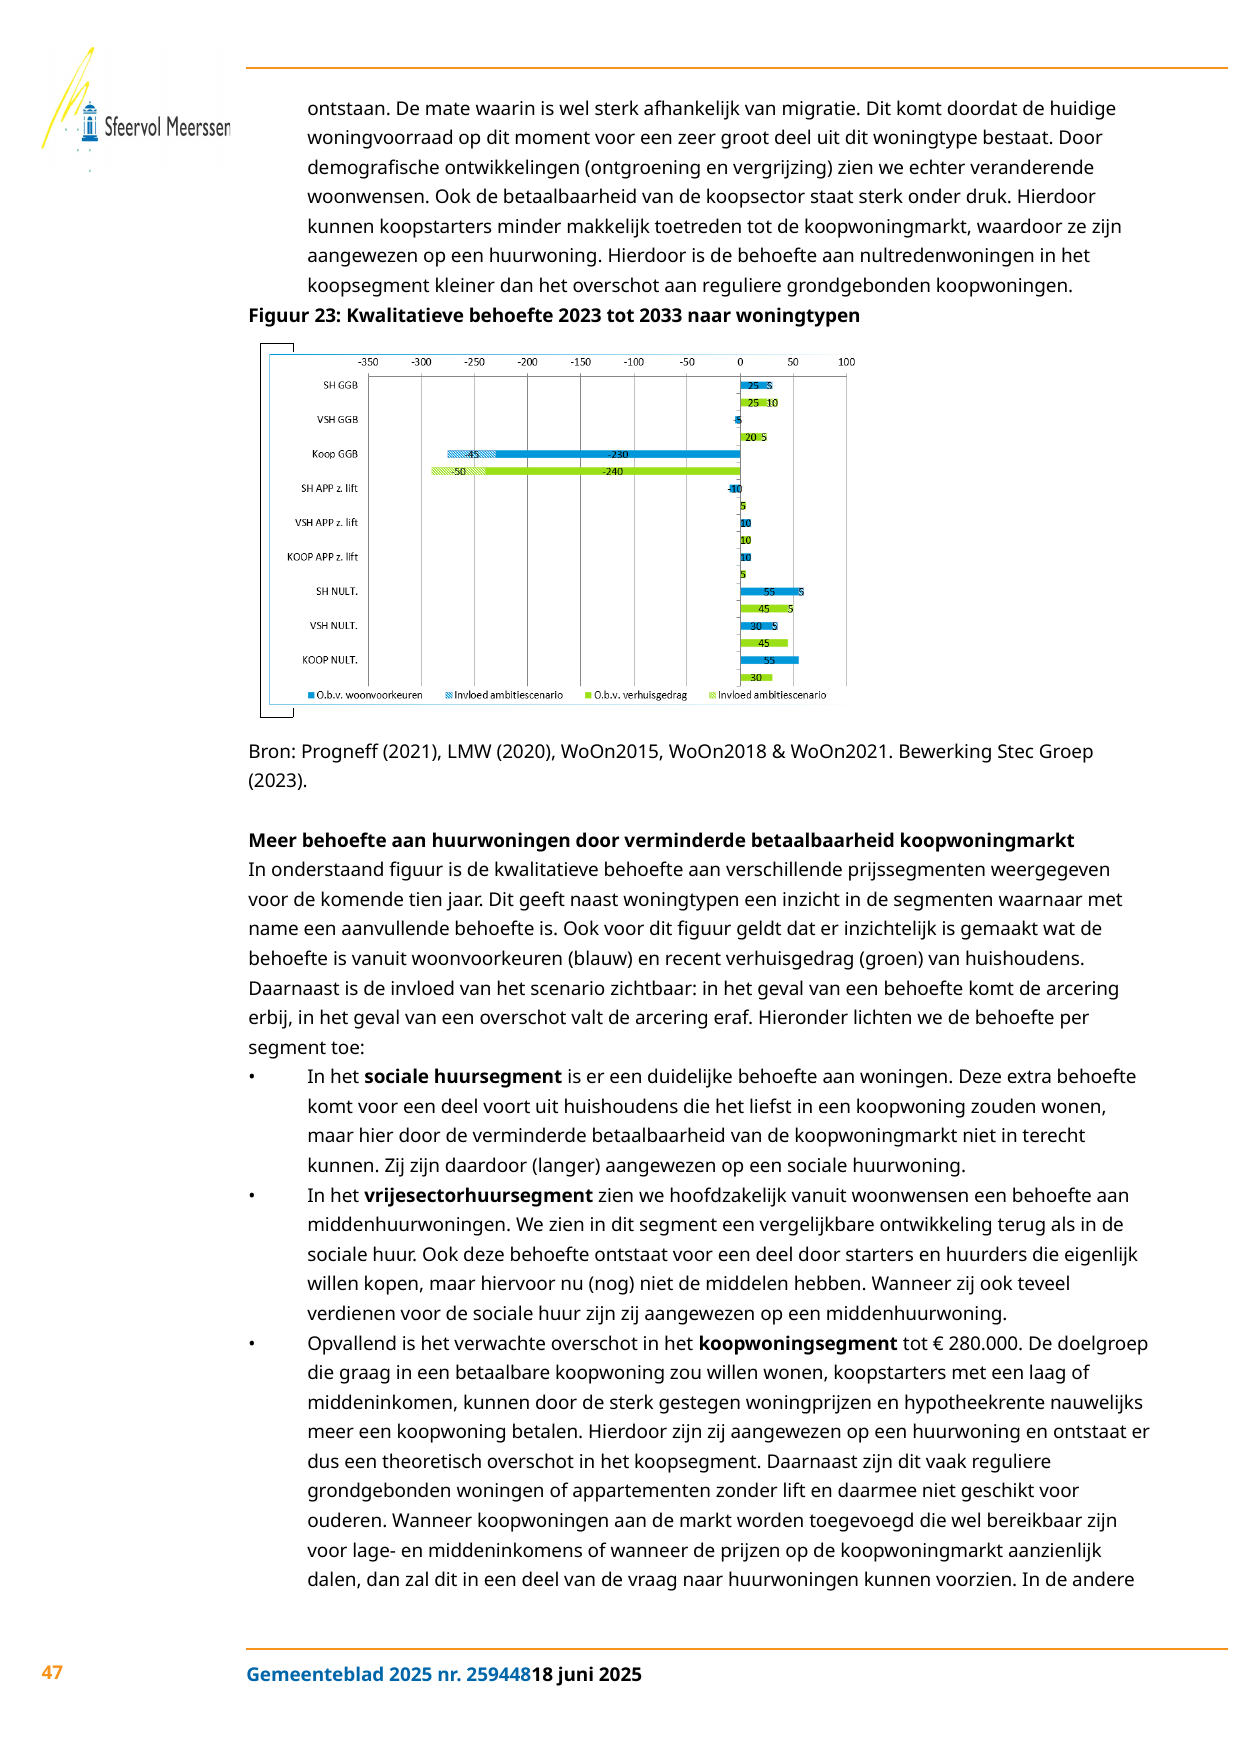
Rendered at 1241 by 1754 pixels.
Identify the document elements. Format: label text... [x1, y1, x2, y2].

list ontstaan. De mate waarin is wel sterk afhankelijk van migratie. Dit komt doordat de huidige woningvoorraad op dit moment voor een zeer groot deel uit dit woningtype bestaat. Door demografische ontwikkelingen (ontgroening en vergrijzing) zien we echter veranderende woonwensen. Ook de betaalbaarheid van de koopsector staat sterk onder druk. Hierdoor kunnen koopstarters minder makkelijk toetreden tot de koopwoningmarkt, waardoor ze zijn aangewezen op een huurwoning. Hierdoor is de behoefte aan nultredenwoningen in het koopsegment kleiner dan het overschot aan reguliere grondgebonden koopwoningen. [248, 95, 1152, 298]
picture [268, 352, 860, 708]
text Bron: Progneff (2021), LMW (2020), WoOn2015, WoOn2018 & WoOn2021. Bewerking Stec Groep (2023). [248, 738, 1152, 793]
list Opvallend is het verwachte overschot in het koopwoningsegment tot € 280.000. De doelgroep die graag in een betaalbare koopwoning zou willen wonen, koopstarters met een laag of middeninkomen, kunnen door de sterk gestegen woningprijzen en hypotheekrente nauwelijks meer een koopwoning betalen. Hierdoor zijn zij aangewezen op een huurwoning en ontstaat er dus een theoretisch overschot in het koopsegment. Daarnaast zijn dit vaak reguliere grondgebonden woningen of appartementen zonder lift en daarmee niet geschikt voor ouderen. Wanneer koopwoningen aan de markt worden toegevoegd die wel bereikbaar zijn voor lage- en middeninkomens of wanneer de prijzen op de koopwoningmarkt aanzienlijk dalen, dan zal dit in een deel van de vraag naar huurwoningen kunnen voorzien. In de andere [248, 1330, 1152, 1592]
text In onderstaand figuur is de kwalitatieve behoefte aan verschillende prijssegmenten weergegeven voor de komende tien jaar. Dit geeft naast woningtypen een inzicht in de segmenten waarnaar met name een aanvullende behoefte is. Ook voor dit figuur geldt dat er inzichtelijk is gemaakt wat de behoefte is vanuit woonvoorkeuren (blauw) en recent verhuisgedrag (groen) van huishoudens. Daarnaast is de invloed van het scenario zichtbaar: in het geval van een behoefte komt de arcering erbij, in het geval van een overschot valt de arcering eraf. Hieronder lichten we de behoefte per segment toe: [248, 856, 1152, 1060]
list In het sociale huursegment is er een duidelijke behoefte aan woningen. Deze extra behoefte komt voor een deel voort uit huishoudens die het liefst in een koopwoning zouden wonen, maar hier door de verminderde betaalbaarheid van de koopwoningmarkt niet in terecht kunnen. Zij zijn daardoor (langer) aangewezen op een sociale huurwoning. [248, 1063, 1152, 1178]
list In het vrijesectorhuursegment zien we hoofdzakelijk vanuit woonwensen een behoefte aan middenhuurwoningen. We zien in dit segment een vergelijkbare ontwikkeling terug als in de sociale huur. Ook deze behoefte ontstaat voor een deel door starters en huurders die eigenlijk willen kopen, maar hiervoor nu (nog) niet de middelen hebben. Wanneer zij ook teveel verdienen voor de sociale huur zijn zij aangewezen op een middenhuurwoning. [248, 1182, 1152, 1326]
picture [41, 47, 231, 172]
text Meer behoefte aan huurwoningen door verminderde betaalbaarheid koopwoningmarkt [248, 827, 1152, 853]
text Figuur 23: Kwalitatieve behoefte 2023 tot 2033 naar woningtypen [248, 302, 1152, 328]
